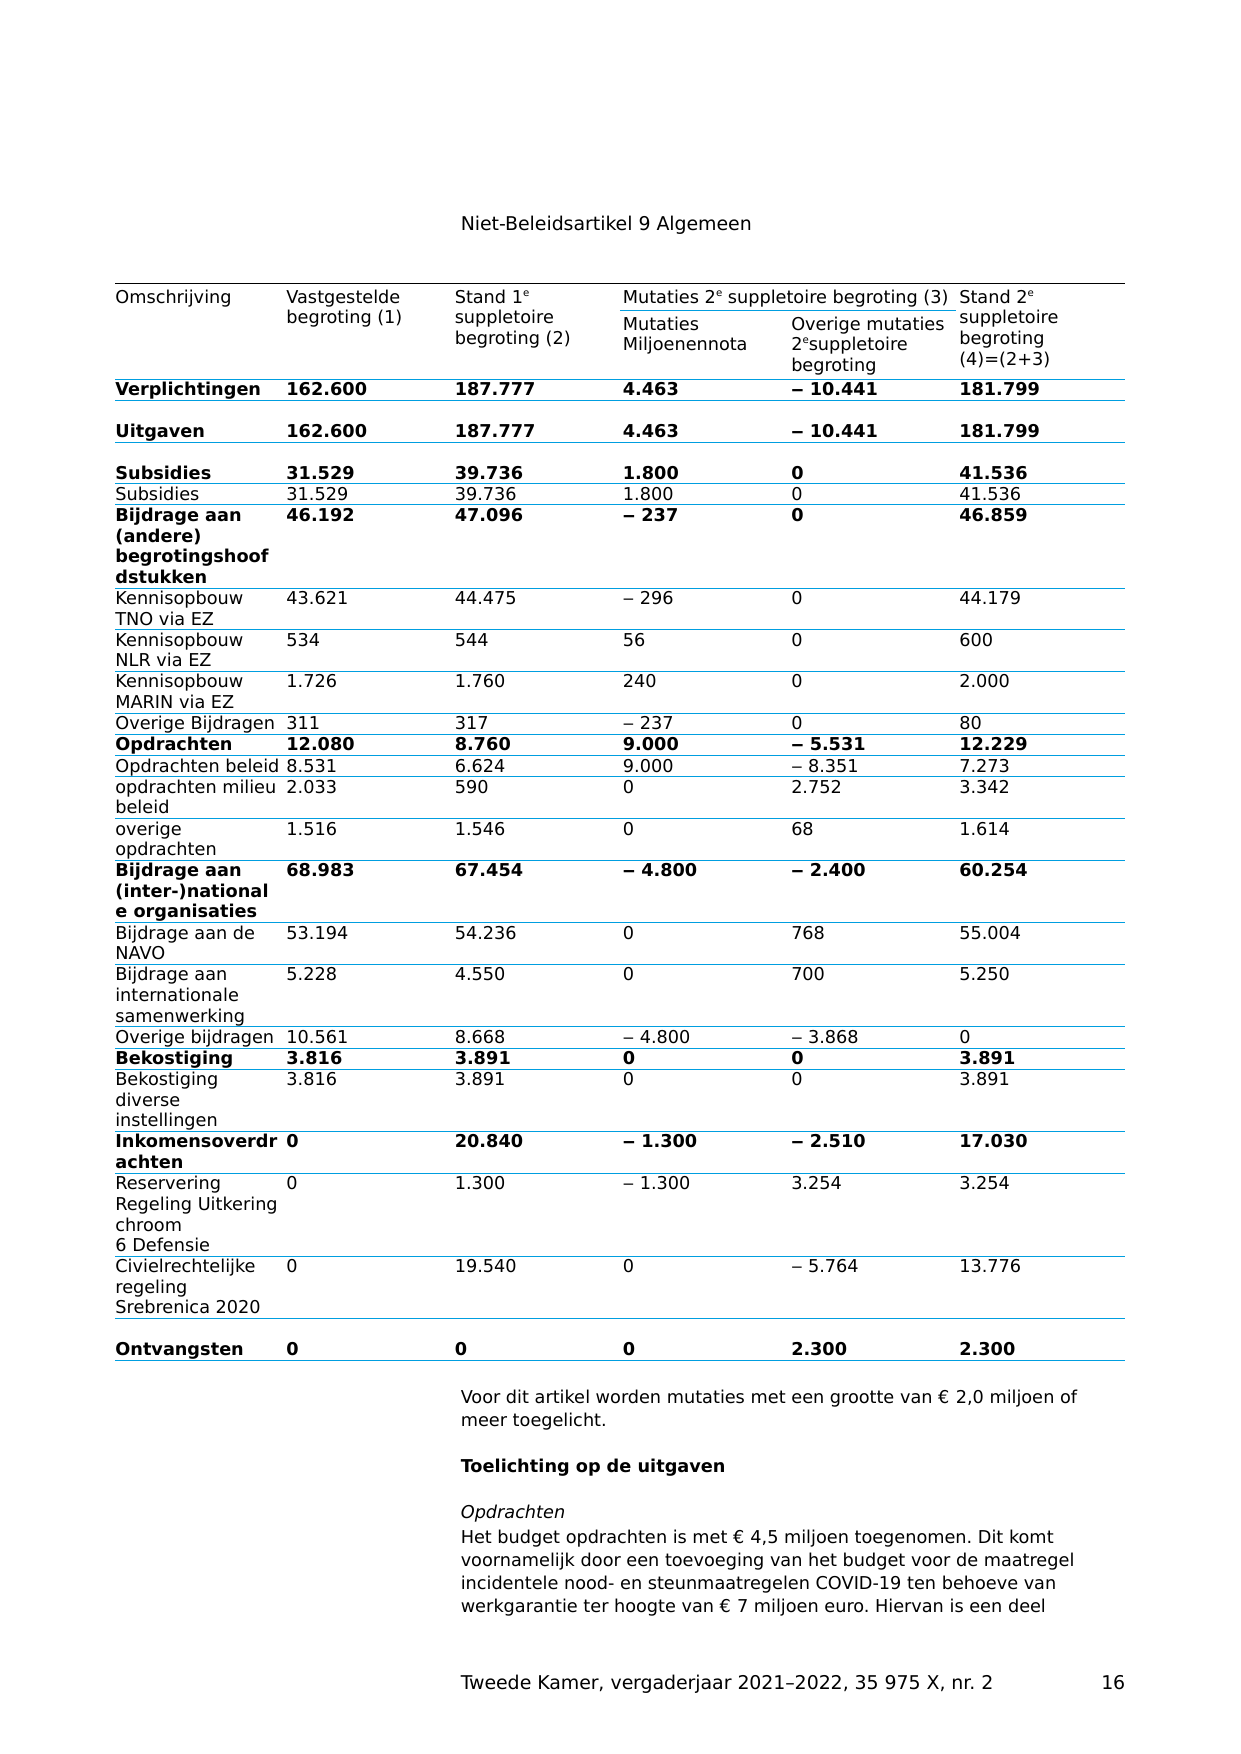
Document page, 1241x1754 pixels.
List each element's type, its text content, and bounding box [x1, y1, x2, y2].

table_cell Subsidies [115, 463, 283, 483]
table_cell Opdrachten beleid [115, 756, 283, 776]
table_cell 0 [788, 463, 956, 483]
table_cell 544 [452, 630, 620, 671]
table_cell 0 [283, 1132, 452, 1173]
table_cell Stand 2e suppletoire begroting (4)=(2+3) [956, 284, 1125, 378]
table_cell 0 [283, 1174, 452, 1256]
table_cell 0 [620, 819, 788, 860]
table_cell 2.752 [788, 777, 956, 818]
table_cell 31.529 [283, 463, 452, 483]
table_cell overige opdrachten [115, 819, 283, 860]
table_cell [956, 443, 1125, 463]
table_cell 19.540 [452, 1257, 620, 1318]
table_cell Verplichtingen [115, 380, 283, 400]
table_cell 9.000 [620, 735, 788, 755]
table_cell 1.546 [452, 819, 620, 860]
table_cell Kennisopbouw TNO via EZ [115, 589, 283, 629]
table_cell Kennisopbouw NLR via EZ [115, 630, 283, 671]
table_cell 13.776 [956, 1257, 1125, 1318]
table_cell 1.614 [956, 819, 1125, 860]
table_cell 0 [788, 1049, 956, 1068]
table_cell [788, 443, 956, 463]
table_cell 4.463 [620, 380, 788, 400]
table_cell Civielrechtelijke regeling Srebrenica 2020 [115, 1257, 283, 1318]
table_cell 17.030 [956, 1132, 1125, 1173]
table_cell 8.531 [283, 756, 452, 776]
table_cell 0 [788, 714, 956, 734]
table_cell 0 [788, 672, 956, 713]
table_cell [620, 443, 788, 463]
table_cell 10.561 [283, 1027, 452, 1047]
table_cell Opdrachten [115, 735, 283, 755]
table_cell 600 [956, 630, 1125, 671]
table_cell 20.840 [452, 1132, 620, 1173]
title Niet-Beleidsartikel 9 Algemeen [461, 213, 1125, 235]
table_cell 181.799 [956, 421, 1125, 441]
table_cell 311 [283, 714, 452, 734]
table_cell opdrachten milieu beleid [115, 777, 283, 818]
table_cell ‒ 8.351 [788, 756, 956, 776]
table_cell Kennisopbouw MARIN via EZ [115, 672, 283, 713]
table_cell 1.726 [283, 672, 452, 713]
table_cell ‒ 4.800 [620, 861, 788, 922]
table_cell 54.236 [452, 923, 620, 964]
table_cell 4.463 [620, 421, 788, 441]
table_cell 3.891 [956, 1070, 1125, 1131]
table_cell Subsidies [115, 484, 283, 504]
table_cell 3.891 [956, 1049, 1125, 1068]
table_cell Bekostiging diverse instellingen [115, 1070, 283, 1131]
table_cell Bijdrage aan de NAVO [115, 923, 283, 964]
table_cell ‒ 1.300 [620, 1174, 788, 1256]
table_cell 46.192 [283, 505, 452, 587]
table_cell Ontvangsten [115, 1339, 283, 1360]
table_cell 0 [788, 630, 956, 671]
table_cell 3.891 [452, 1049, 620, 1068]
table_cell [788, 401, 956, 421]
table_cell 3.254 [956, 1174, 1125, 1256]
table_cell [788, 1319, 956, 1339]
table_cell 0 [788, 1070, 956, 1131]
table_cell 60.254 [956, 861, 1125, 922]
table_cell 39.736 [452, 463, 620, 483]
table_cell 1.760 [452, 672, 620, 713]
table_cell ‒ 237 [620, 714, 788, 734]
table_cell ‒ 3.868 [788, 1027, 956, 1047]
text Opdrachten [461, 1500, 1125, 1523]
table_cell 9.000 [620, 756, 788, 776]
table_cell 8.760 [452, 735, 620, 755]
table_cell 0 [788, 589, 956, 629]
table_cell [956, 401, 1125, 421]
table_cell Vastgestelde begroting (1) [283, 284, 452, 378]
table_cell [452, 401, 620, 421]
table_cell Overige bijdragen [115, 1027, 283, 1047]
table_cell 187.777 [452, 421, 620, 441]
table_cell 590 [452, 777, 620, 818]
table_cell 0 [620, 1049, 788, 1068]
table_cell 2.300 [788, 1339, 956, 1360]
text Toelichting op de uitgaven [461, 1454, 1125, 1477]
table_cell ‒ 5.764 [788, 1257, 956, 1318]
table_cell [283, 1319, 452, 1339]
table_cell 3.891 [452, 1070, 620, 1131]
table_cell 1.800 [620, 484, 788, 504]
table_cell ‒ 10.441 [788, 380, 956, 400]
table_cell [283, 443, 452, 463]
table_cell 0 [620, 965, 788, 1026]
table_cell 43.621 [283, 589, 452, 629]
table_cell 1.800 [620, 463, 788, 483]
table_cell 44.179 [956, 589, 1125, 629]
table_cell 1.516 [283, 819, 452, 860]
table_cell 240 [620, 672, 788, 713]
table_cell [452, 443, 620, 463]
table_cell 768 [788, 923, 956, 964]
table_cell 41.536 [956, 484, 1125, 504]
table_cell 56 [620, 630, 788, 671]
table_cell 187.777 [452, 380, 620, 400]
table_cell ‒ 296 [620, 589, 788, 629]
table_cell 181.799 [956, 380, 1125, 400]
table_cell 3.816 [283, 1049, 452, 1068]
table_cell 12.229 [956, 735, 1125, 755]
table_cell [115, 401, 283, 421]
table_cell 0 [956, 1027, 1125, 1047]
table_cell [283, 401, 452, 421]
table_cell ‒ 1.300 [620, 1132, 788, 1173]
table_cell 0 [620, 1257, 788, 1318]
table_cell Inkomensoverdrachten [115, 1132, 283, 1173]
table_cell ‒ 10.441 [788, 421, 956, 441]
table_cell 534 [283, 630, 452, 671]
table_cell 0 [452, 1339, 620, 1360]
table_cell Mutaties Miljoenennota [620, 311, 788, 378]
table_cell 0 [283, 1257, 452, 1318]
table_cell [452, 1319, 620, 1339]
table_cell 55.004 [956, 923, 1125, 964]
table_cell 68 [788, 819, 956, 860]
table_cell 44.475 [452, 589, 620, 629]
table_cell Reservering Regeling Uitkering chroom 6 Defensie [115, 1174, 283, 1256]
table_cell 2.033 [283, 777, 452, 818]
table_cell 162.600 [283, 421, 452, 441]
table_cell 3.342 [956, 777, 1125, 818]
table_cell 46.859 [956, 505, 1125, 587]
table_cell 700 [788, 965, 956, 1026]
table_cell Bijdrage aan (andere) begrotingshoofdstukken [115, 505, 283, 587]
table_cell 0 [788, 484, 956, 504]
table_cell 2.000 [956, 672, 1125, 713]
table_cell 31.529 [283, 484, 452, 504]
table_cell Uitgaven [115, 421, 283, 441]
table_cell ‒ 2.400 [788, 861, 956, 922]
table_cell 12.080 [283, 735, 452, 755]
table_cell ‒ 4.800 [620, 1027, 788, 1047]
table_cell [115, 443, 283, 463]
table_cell 68.983 [283, 861, 452, 922]
table_header Artikel 9 Algemeen (bedragen x € 1.000) [115, 258, 1125, 283]
table_cell 7.273 [956, 756, 1125, 776]
table_cell 53.194 [283, 923, 452, 964]
table_cell ‒ 5.531 [788, 735, 956, 755]
table_cell [956, 1319, 1125, 1339]
table_cell ‒ 237 [620, 505, 788, 587]
table_cell 67.454 [452, 861, 620, 922]
table_cell Overige Bijdragen [115, 714, 283, 734]
table_cell 0 [620, 1070, 788, 1131]
table_cell 0 [283, 1339, 452, 1360]
table_cell [115, 1319, 283, 1339]
text Voor dit artikel worden mutaties met een grootte van € 2,0 miljoen of meer toegelicht. [461, 1385, 1125, 1431]
table_cell Bekostiging [115, 1049, 283, 1068]
table_cell 8.668 [452, 1027, 620, 1047]
table_cell ‒ 2.510 [788, 1132, 956, 1173]
table_cell 0 [620, 923, 788, 964]
table_cell 5.250 [956, 965, 1125, 1026]
table_cell 0 [620, 1339, 788, 1360]
table_cell Mutaties 2e suppletoire begroting (3) [620, 284, 956, 310]
table_cell 317 [452, 714, 620, 734]
table_cell Omschrijving [115, 284, 283, 378]
table_cell 2.300 [956, 1339, 1125, 1360]
table_cell 3.816 [283, 1070, 452, 1131]
table_cell Bijdrage aan (inter-)nationale organisaties [115, 861, 283, 922]
text Het budget opdrachten is met € 4,5 miljoen toegenomen. Dit komt voornamelijk door een toevoeging van het budget voor de maatregel incidentele nood- en steunmaatregelen COVID-19 ten behoeve van werkgarantie ter hoogte van € 7 miljoen euro. Hiervan is een deel [461, 1525, 1125, 1617]
table_cell 39.736 [452, 484, 620, 504]
table_cell Overige mutaties 2esuppletoire begroting [788, 311, 956, 378]
table_cell [620, 1319, 788, 1339]
table_cell Bijdrage aan internationale samenwerking [115, 965, 283, 1026]
table_cell Stand 1e suppletoire begroting (2) [452, 284, 620, 378]
table_cell 41.536 [956, 463, 1125, 483]
table_cell 0 [788, 505, 956, 587]
table_cell 1.300 [452, 1174, 620, 1256]
table_cell 80 [956, 714, 1125, 734]
table_cell [620, 401, 788, 421]
table_cell 3.254 [788, 1174, 956, 1256]
table_cell 162.600 [283, 380, 452, 400]
table_cell 47.096 [452, 505, 620, 587]
table_cell 6.624 [452, 756, 620, 776]
table_cell 4.550 [452, 965, 620, 1026]
table_cell 5.228 [283, 965, 452, 1026]
table_cell 0 [620, 777, 788, 818]
